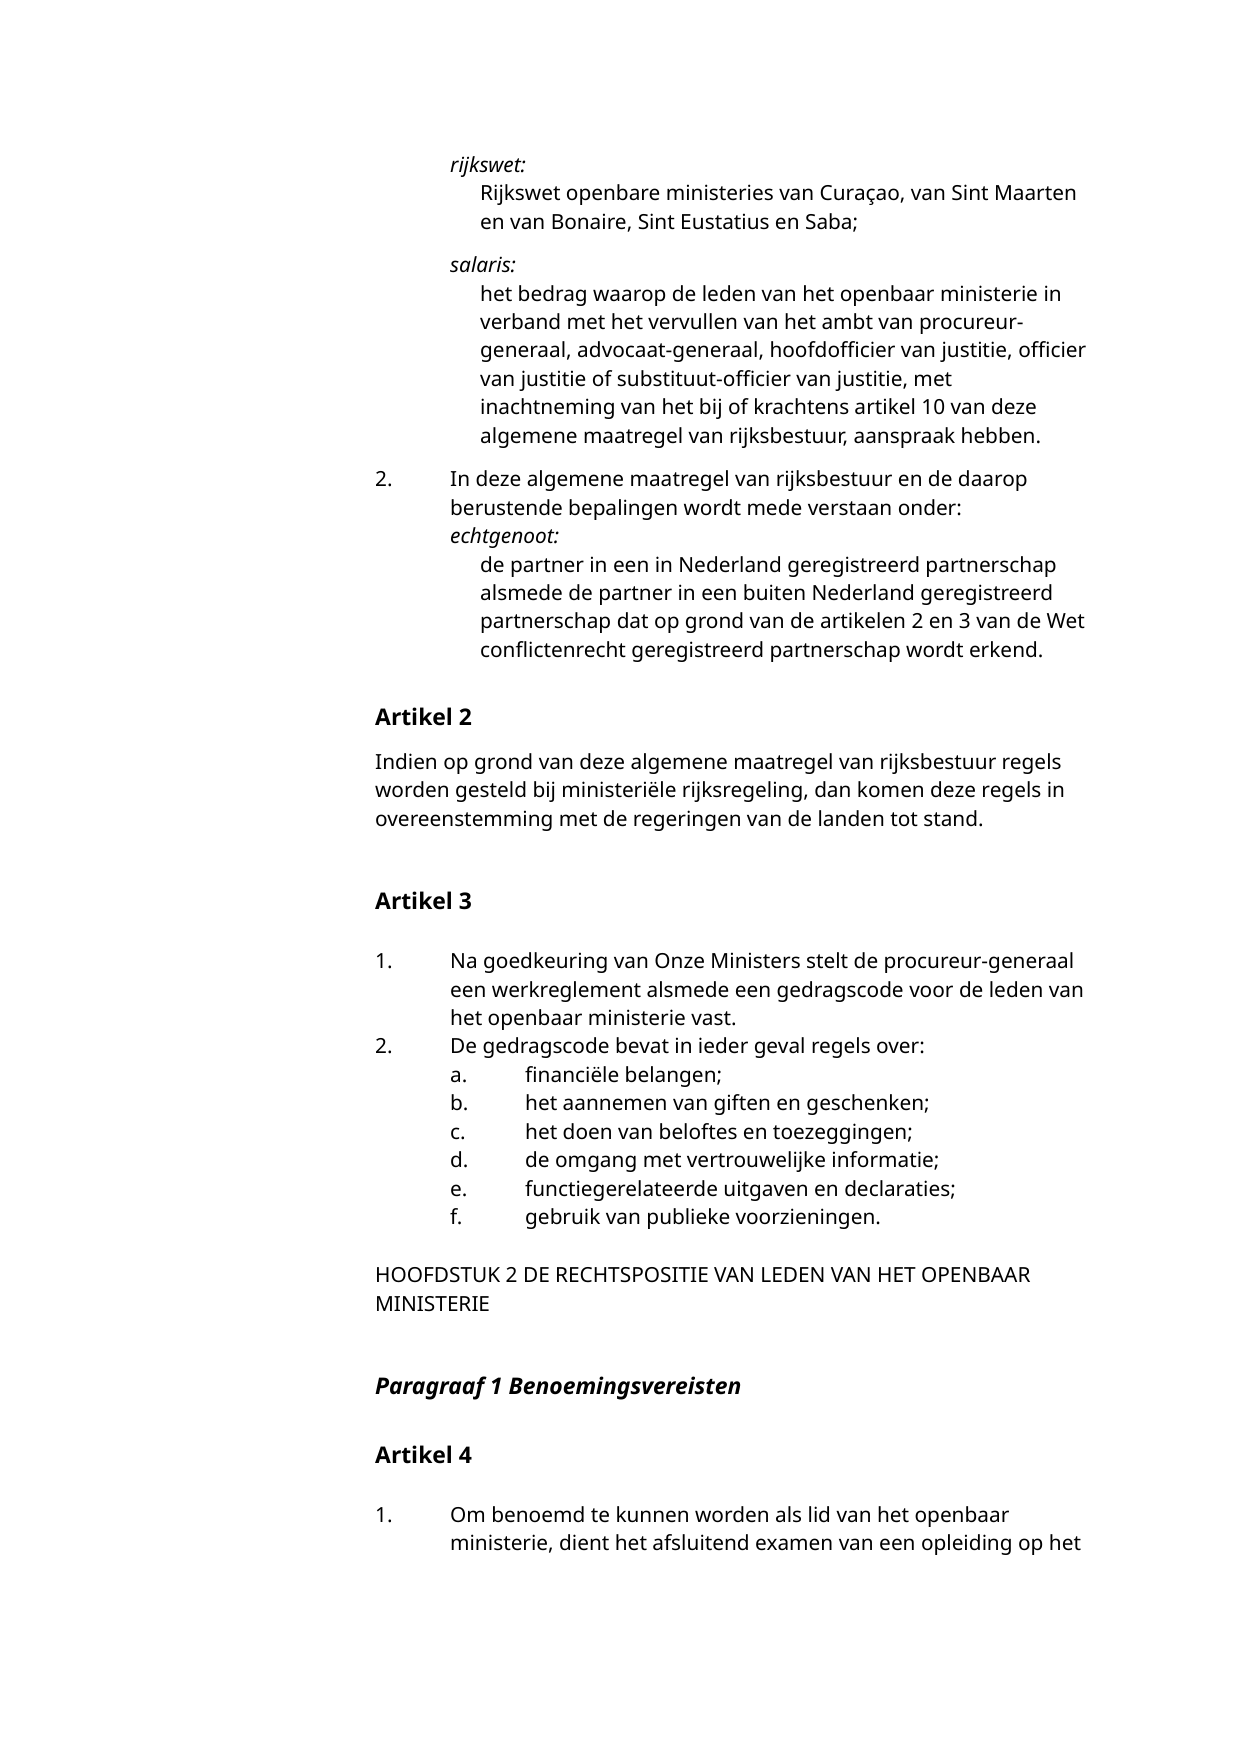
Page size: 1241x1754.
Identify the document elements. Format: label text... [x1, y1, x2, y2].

subtitle Artikel 4 [375, 1439, 1090, 1470]
list het aannemen van giften en geschenken; [450, 1088, 1090, 1117]
list gebruik van publieke voorzieningen. [450, 1202, 1090, 1231]
subtitle Artikel 2 [375, 701, 1090, 732]
list het doen van beloftes en toezeggingen; [450, 1117, 1090, 1145]
text Indien op grond van deze algemene maatregel van rijksbestuur regels worden gesteld bij ministeriële rijksregeling, dan komen deze regels in overeenstemming met de regeringen van de landen tot stand. [375, 747, 1090, 832]
list salaris: [375, 250, 1090, 279]
list de omgang met vertrouwelijke informatie; [450, 1145, 1090, 1174]
list de partner in een in Nederland geregistreerd partnerschap alsmede de partner in een buiten Nederland geregistreerd partnerschap dat op grond van de artikelen 2 en 3 van de Wet conflictenrecht geregistreerd partnerschap wordt erkend. [405, 550, 1090, 663]
list rijkswet: [375, 150, 1090, 178]
subtitle HOOFDSTUK 2 DE RECHTSPOSITIE VAN LEDEN VAN HET OPENBAAR MINISTERIE [375, 1261, 1090, 1317]
list het bedrag waarop de leden van het openbaar ministerie in verband met het vervullen van het ambt van procureur-generaal, advocaat-generaal, hoofdofficier van justitie, officier van justitie of substituut-officier van justitie, met inachtneming van het bij of krachtens artikel 10 van deze algemene maatregel van rijksbestuur, aanspraak hebben. [405, 279, 1090, 449]
list Na goedkeuring van Onze Ministers stelt de procureur-generaal een werkreglement alsmede een gedragscode voor de leden van het openbaar ministerie vast. [375, 946, 1090, 1032]
list Om benoemd te kunnen worden als lid van het openbaar ministerie, dient het afsluitend examen van een opleiding op het [375, 1500, 1090, 1557]
list echtgenoot: [375, 521, 1090, 550]
subtitle Paragraaf 1 Benoemingsvereisten [375, 1370, 1090, 1401]
list De gedragscode bevat in ieder geval regels over: [375, 1032, 1090, 1060]
list financiële belangen; [450, 1060, 1090, 1088]
list functiegerelateerde uitgaven en declaraties; [450, 1174, 1090, 1202]
list In deze algemene maatregel van rijksbestuur en de daarop berustende bepalingen wordt mede verstaan onder: [375, 464, 1090, 521]
list Rijkswet openbare ministeries van Curaçao, van Sint Maarten en van Bonaire, Sint Eustatius en Saba; [405, 178, 1090, 235]
subtitle Artikel 3 [375, 885, 1090, 916]
